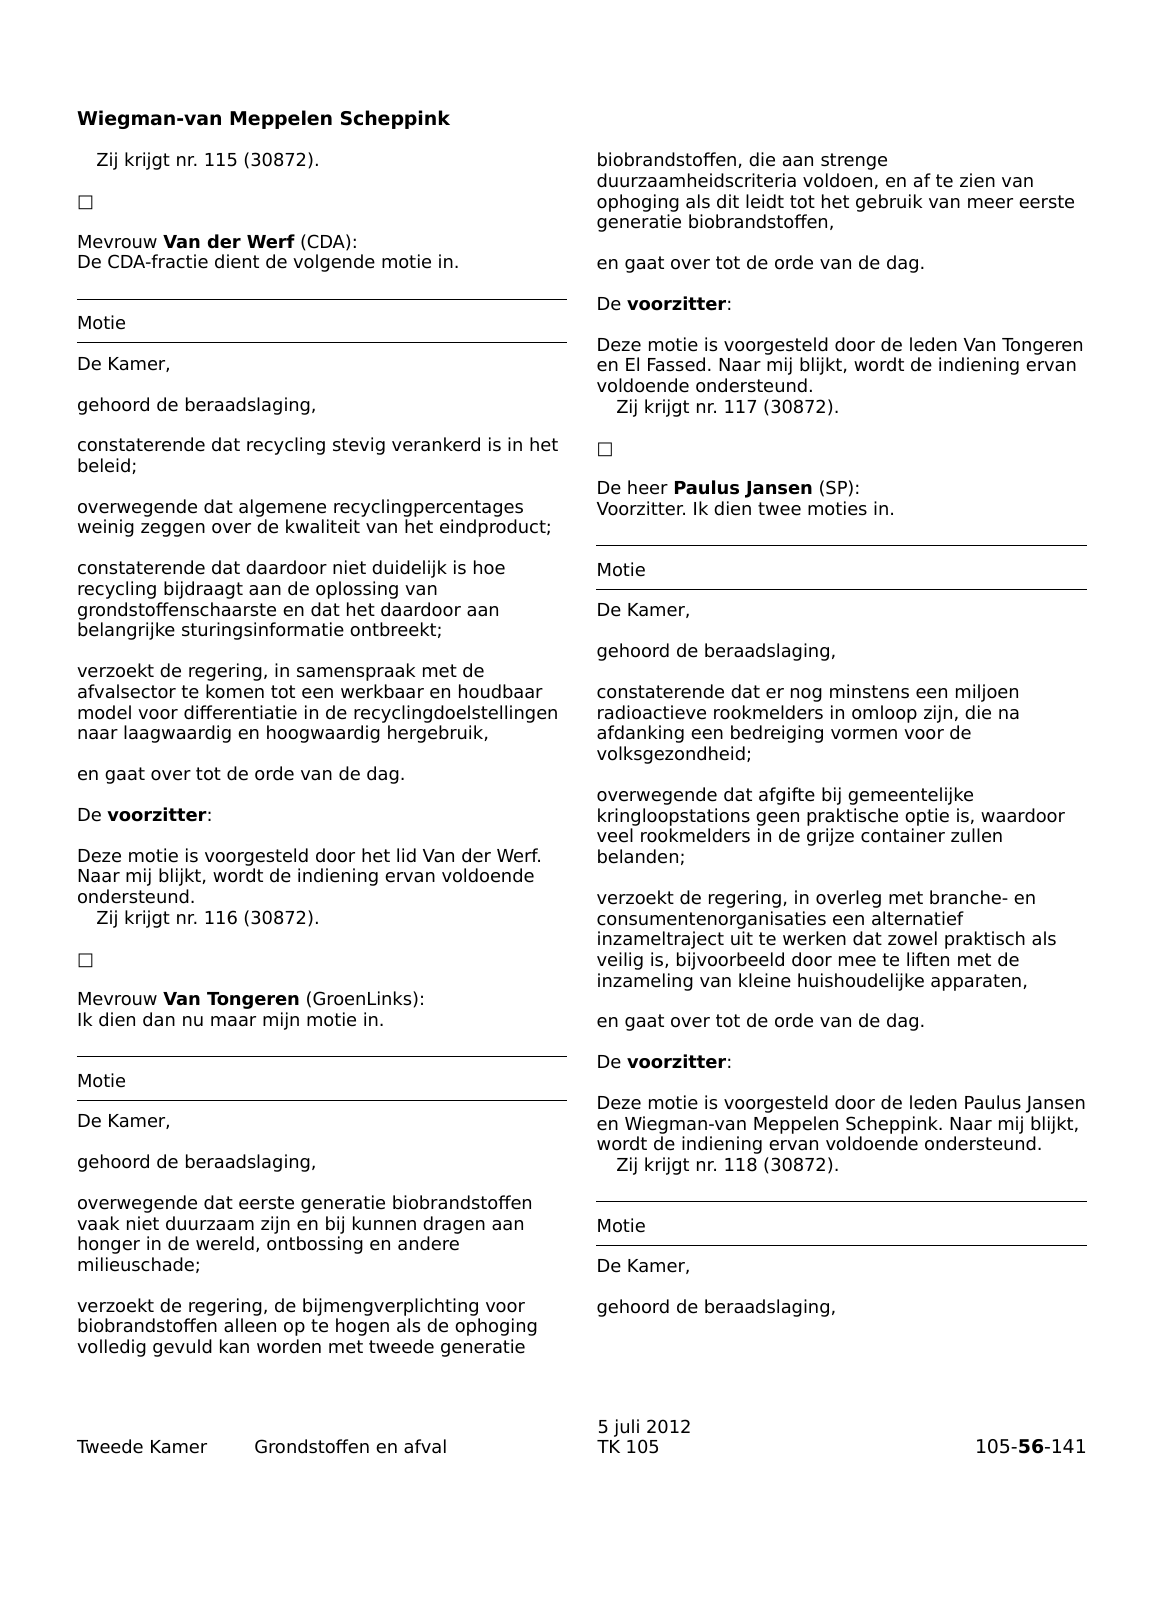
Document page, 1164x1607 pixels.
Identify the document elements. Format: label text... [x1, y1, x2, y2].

text De Kamer, [596, 600, 1087, 621]
text gehoord de beraadslaging, [596, 641, 1087, 662]
text Motie [596, 1216, 1087, 1236]
text De heer Paulus Jansen (SP): [596, 478, 1087, 499]
text Motie [596, 559, 1087, 580]
text Ik dien dan nu maar mijn motie in. [77, 1010, 567, 1031]
text overwegende dat afgifte bij gemeentelijke kringloopstations geen praktische optie is, waardoor veel rookmelders in de grijze container zullen belanden; [596, 785, 1087, 868]
text gehoord de beraadslaging, [77, 1152, 567, 1173]
text Mevrouw Van der Werf (CDA): [77, 232, 567, 252]
text en gaat over tot de orde van de dag. [77, 764, 567, 785]
text en gaat over tot de orde van de dag. [596, 1011, 1087, 1032]
text De voorzitter: [596, 1052, 1087, 1073]
text Zij krijgt nr. 115 (30872). [77, 150, 567, 171]
text verzoekt de regering, in samenspraak met de afvalsector te komen tot een werkbaar en houdbaar model voor differentiatie in de recyclingdoelstellingen naar laagwaardig en hoogwaardig hergebruik, [77, 661, 567, 744]
text Deze motie is voorgesteld door de leden Van Tongeren en El Fassed. Naar mij blijkt, wordt de indiening ervan voldoende ondersteund. [596, 334, 1087, 397]
text Deze motie is voorgesteld door het lid Van der Werf. Naar mij blijkt, wordt de indiening ervan voldoende ondersteund. [77, 845, 567, 908]
text □ [77, 948, 567, 969]
text De Kamer, [77, 354, 567, 374]
text constaterende dat daardoor niet duidelijk is hoe recycling bijdraagt aan de oplossing van grondstoffenschaarste en dat het daardoor aan belangrijke sturingsinformatie ontbreekt; [77, 558, 567, 641]
text gehoord de beraadslaging, [596, 1297, 1087, 1318]
text Zij krijgt nr. 116 (30872). [77, 908, 567, 928]
text De voorzitter: [596, 294, 1087, 314]
text Motie [77, 313, 567, 334]
text verzoekt de regering, de bijmengverplichting voor biobrandstoffen alleen op te hogen als de ophoging volledig gevuld kan worden met tweede generatie [77, 1296, 567, 1358]
text De Kamer, [77, 1111, 567, 1132]
text Zij krijgt nr. 118 (30872). [596, 1155, 1087, 1176]
text Mevrouw Van Tongeren (GroenLinks): [77, 989, 567, 1010]
text overwegende dat algemene recyclingpercentages weinig zeggen over de kwaliteit van het eindproduct; [77, 497, 567, 538]
text overwegende dat eerste generatie biobrandstoffen vaak niet duurzaam zijn en bij kunnen dragen aan honger in de wereld, ontbossing en andere milieuschade; [77, 1193, 567, 1276]
text verzoekt de regering, in overleg met branche- en consumentenorganisaties een alternatief inzameltraject uit te werken dat zowel praktisch als veilig is, bijvoorbeeld door mee te liften met de inzameling van kleine huishoudelijke apparaten, [596, 888, 1087, 991]
text De voorzitter: [77, 805, 567, 825]
text gehoord de beraadslaging, [77, 394, 567, 415]
text Motie [77, 1070, 567, 1091]
text □ [77, 191, 567, 212]
text Zij krijgt nr. 117 (30872). [596, 397, 1087, 417]
text De CDA-fractie dient de volgende motie in. [77, 252, 567, 273]
text constaterende dat recycling stevig verankerd is in het beleid; [77, 435, 567, 477]
text biobrandstoffen, die aan strenge duurzaamheidscriteria voldoen, en af te zien van ophoging als dit leidt tot het gebruik van meer eerste generatie biobrandstoffen, [596, 150, 1087, 233]
text De Kamer, [596, 1256, 1087, 1277]
text en gaat over tot de orde van de dag. [596, 253, 1087, 274]
text Voorzitter. Ik dien twee moties in. [596, 499, 1087, 520]
text Deze motie is voorgesteld door de leden Paulus Jansen en Wiegman-van Meppelen Scheppink. Naar mij blijkt, wordt de indiening ervan voldoende ondersteund. [596, 1093, 1087, 1155]
text □ [596, 437, 1087, 458]
text constaterende dat er nog minstens een miljoen radioactieve rookmelders in omloop zijn, die na afdanking een bedreiging vormen voor de volksgezondheid; [596, 682, 1087, 765]
